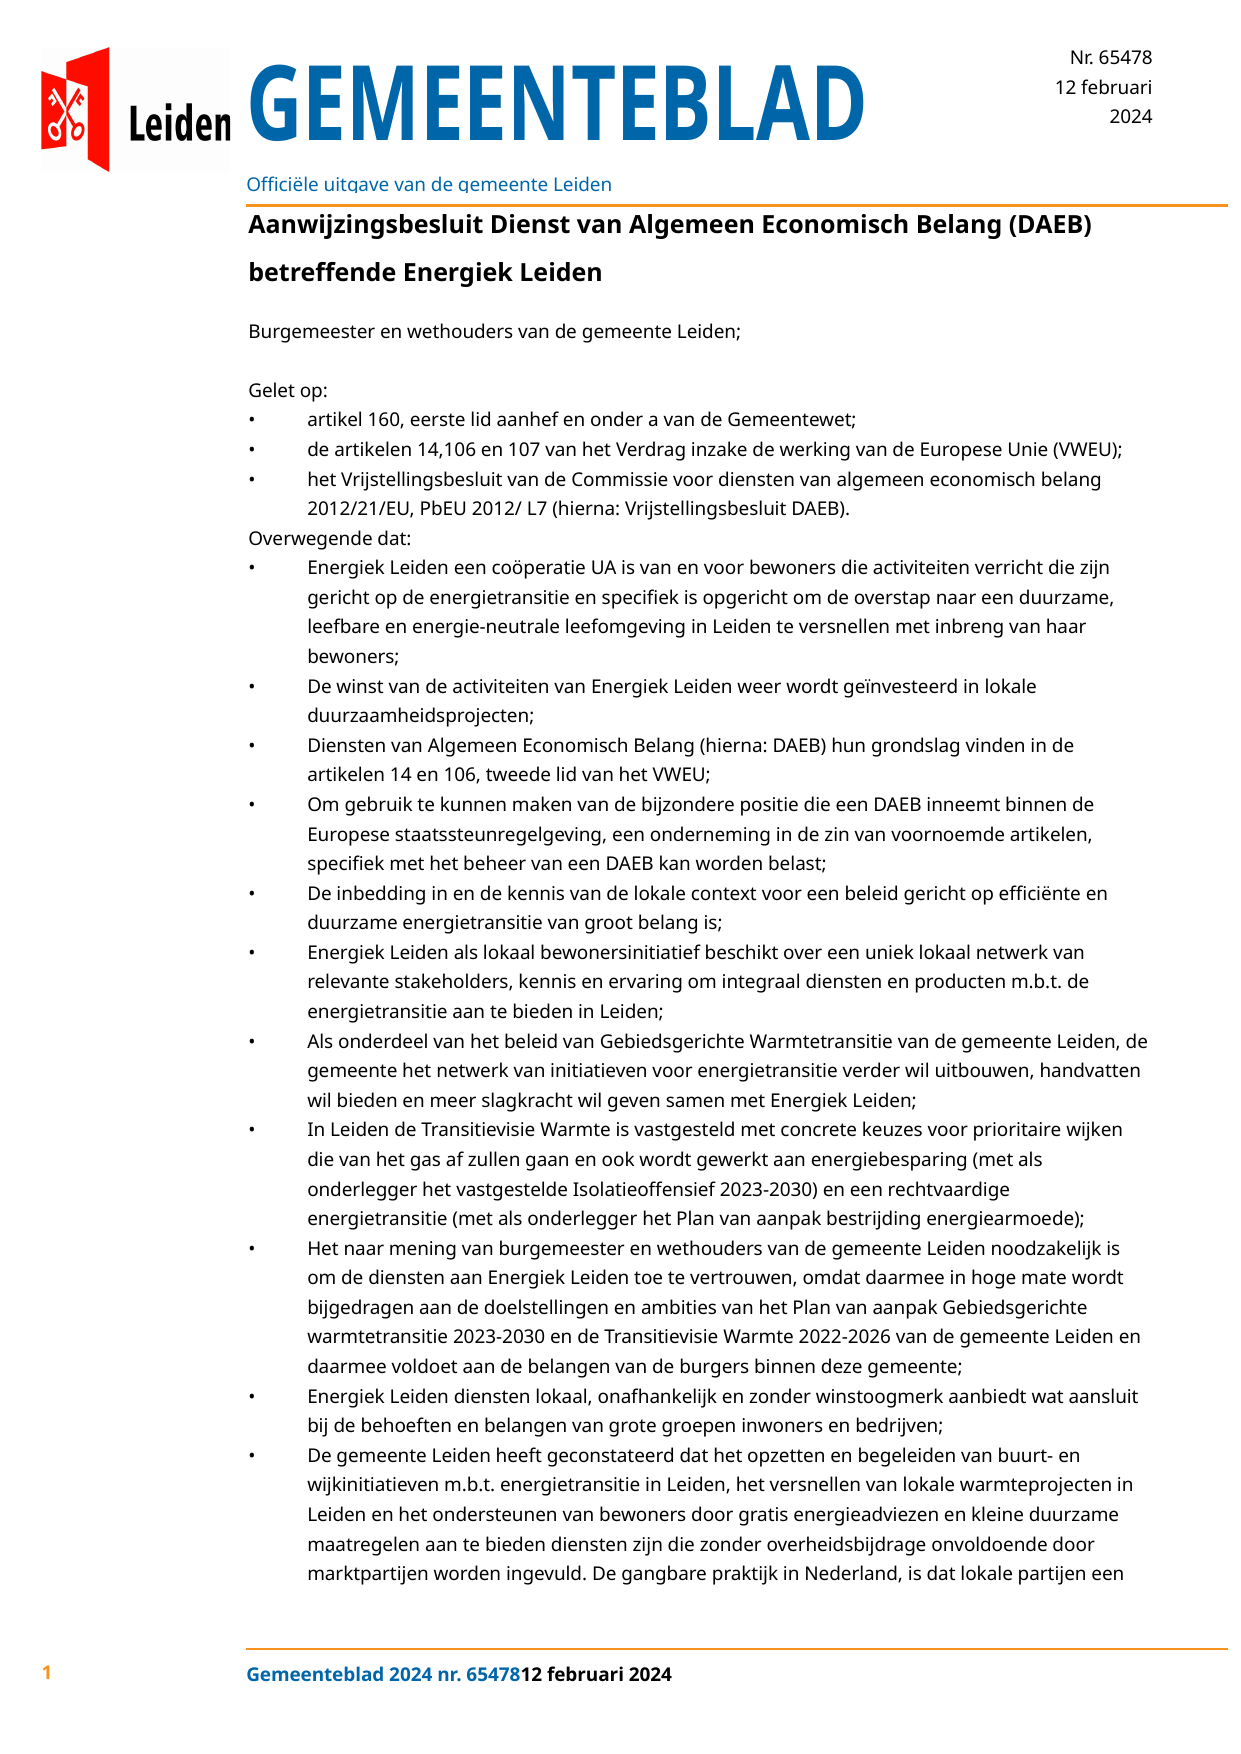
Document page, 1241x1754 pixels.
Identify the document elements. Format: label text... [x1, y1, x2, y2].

list Het naar mening van burgemeester en wethouders van de gemeente Leiden noodzakelijk is om de diensten aan Energiek Leiden toe te vertrouwen, omdat daarmee in hoge mate wordt bijgedragen aan de doelstellingen en ambities van het Plan van aanpak Gebiedsgerichte warmtetransitie 2023-2030 en de Transitievisie Warmte 2022-2026 van de gemeente Leiden en daarmee voldoet aan de belangen van de burgers binnen deze gemeente; [248, 1235, 1152, 1379]
list In Leiden de Transitievisie Warmte is vastgesteld met concrete keuzes voor prioritaire wijken die van het gas af zullen gaan en ook wordt gewerkt aan energiebesparing (met als onderlegger het vastgestelde Isolatieoffensief 2023-2030) en een rechtvaardige energietransitie (met als onderlegger het Plan van aanpak bestrijding energiearmoede); [248, 1117, 1152, 1231]
list het Vrijstellingsbesluit van de Commissie voor diensten van algemeen economisch belang 2012/21/EU, PbEU 2012/ L7 (hierna: Vrijstellingsbesluit DAEB). [248, 466, 1152, 521]
list artikel 160, eerste lid aanhef en onder a van de Gemeentewet; [248, 407, 1152, 432]
list De inbedding in en de kennis van de lokale context voor een beleid gericht op efficiënte en duurzame energietransitie van groot belang is; [248, 880, 1152, 935]
text Gelet op: [248, 377, 1152, 403]
list Energiek Leiden diensten lokaal, onafhankelijk en zonder winstoogmerk aanbiedt wat aansluit bij de behoeften en belangen van grote groepen inwoners en bedrijven; [248, 1383, 1152, 1438]
text Burgemeester en wethouders van de gemeente Leiden; [248, 318, 1152, 344]
list De winst van de activiteiten van Energiek Leiden weer wordt geïnvesteerd in lokale duurzaamheidsprojecten; [248, 673, 1152, 728]
list De gemeente Leiden heeft geconstateerd dat het opzetten en begeleiden van buurt- en wijkinitiatieven m.b.t. energietransitie in Leiden, het versnellen van lokale warmteprojecten in Leiden en het ondersteunen van bewoners door gratis energieadviezen en kleine duurzame maatregelen aan te bieden diensten zijn die zonder overheidsbijdrage onvoldoende door marktpartijen worden ingevuld. De gangbare praktijk in Nederland, is dat lokale partijen een [248, 1442, 1152, 1586]
text Overwegende dat: [248, 525, 1152, 551]
text Aanwijzingsbesluit Dienst van Algemeen Economisch Belang (DAEB) betreffende Energiek Leiden [248, 207, 1152, 288]
list Als onderdeel van het beleid van Gebiedsgerichte Warmtetransitie van de gemeente Leiden, de gemeente het netwerk van initiatieven voor energietransitie verder wil uitbouwen, handvatten wil bieden en meer slagkracht wil geven samen met Energiek Leiden; [248, 1028, 1152, 1113]
list Diensten van Algemeen Economisch Belang (hierna: DAEB) hun grondslag vinden in de artikelen 14 en 106, tweede lid van het VWEU; [248, 732, 1152, 787]
list de artikelen 14,106 en 107 van het Verdrag inzake de werking van de Europese Unie (VWEU); [248, 436, 1152, 462]
picture [41, 47, 231, 172]
list Om gebruik te kunnen maken van de bijzondere positie die een DAEB inneemt binnen de Europese staatssteunregelgeving, een onderneming in de zin van voornoemde artikelen, specifiek met het beheer van een DAEB kan worden belast; [248, 791, 1152, 876]
list Energiek Leiden een coöperatie UA is van en voor bewoners die activiteiten verricht die zijn gericht op de energietransitie en specifiek is opgericht om de overstap naar een duurzame, leefbare en energie-neutrale leefomgeving in Leiden te versnellen met inbreng van haar bewoners; [248, 554, 1152, 669]
list Energiek Leiden als lokaal bewonersinitiatief beschikt over een uniek lokaal netwerk van relevante stakeholders, kennis en ervaring om integraal diensten en producten m.b.t. de energietransitie aan te bieden in Leiden; [248, 939, 1152, 1024]
